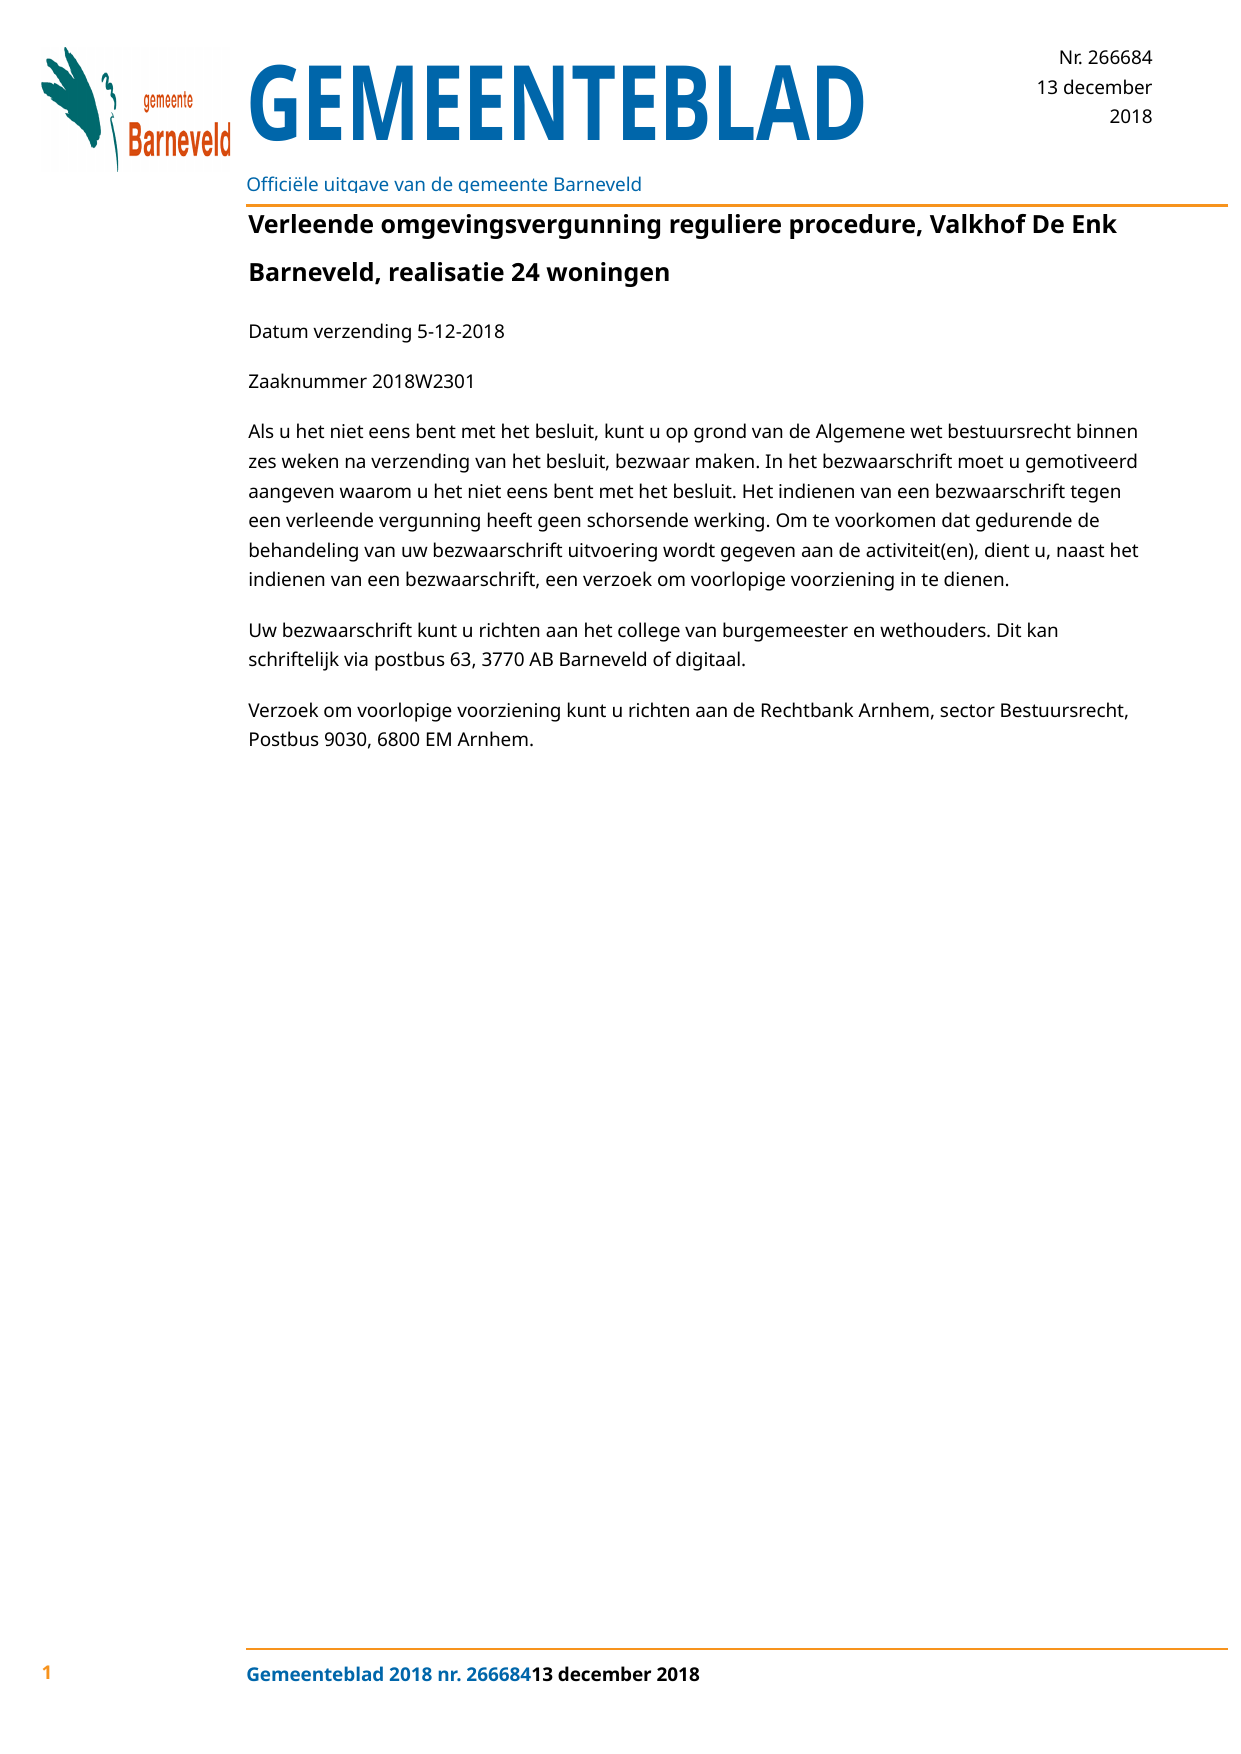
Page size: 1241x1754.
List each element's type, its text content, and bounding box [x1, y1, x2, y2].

text Zaaknummer 2018W2301 [248, 368, 1152, 394]
text Verleende omgevingsvergunning reguliere procedure, Valkhof De Enk Barneveld, realisatie 24 woningen [248, 207, 1152, 288]
text Als u het niet eens bent met het besluit, kunt u op grond van de Algemene wet bestuursrecht binnen zes weken na verzending van het besluit, bezwaar maken. In het bezwaarschrift moet u gemotiveerd aangeven waarom u het niet eens bent met het besluit. Het indienen van een bezwaarschrift tegen een verleende vergunning heeft geen schorsende werking. Om te voorkomen dat gedurende de behandeling van uw bezwaarschrift uitvoering wordt gegeven aan de activiteit(en), dient u, naast het indienen van een bezwaarschrift, een verzoek om voorlopige voorziening in te dienen. [248, 419, 1152, 592]
text Uw bezwaarschrift kunt u richten aan het college van burgemeester en wethouders. Dit kan schriftelijk via postbus 63, 3770 AB Barneveld of digitaal. [248, 617, 1152, 672]
picture [41, 47, 231, 172]
text Datum verzending 5-12-2018 [248, 318, 1152, 344]
text Verzoek om voorlopige voorziening kunt u richten aan de Rechtbank Arnhem, sector Bestuursrecht, Postbus 9030, 6800 EM Arnhem. [248, 697, 1152, 752]
